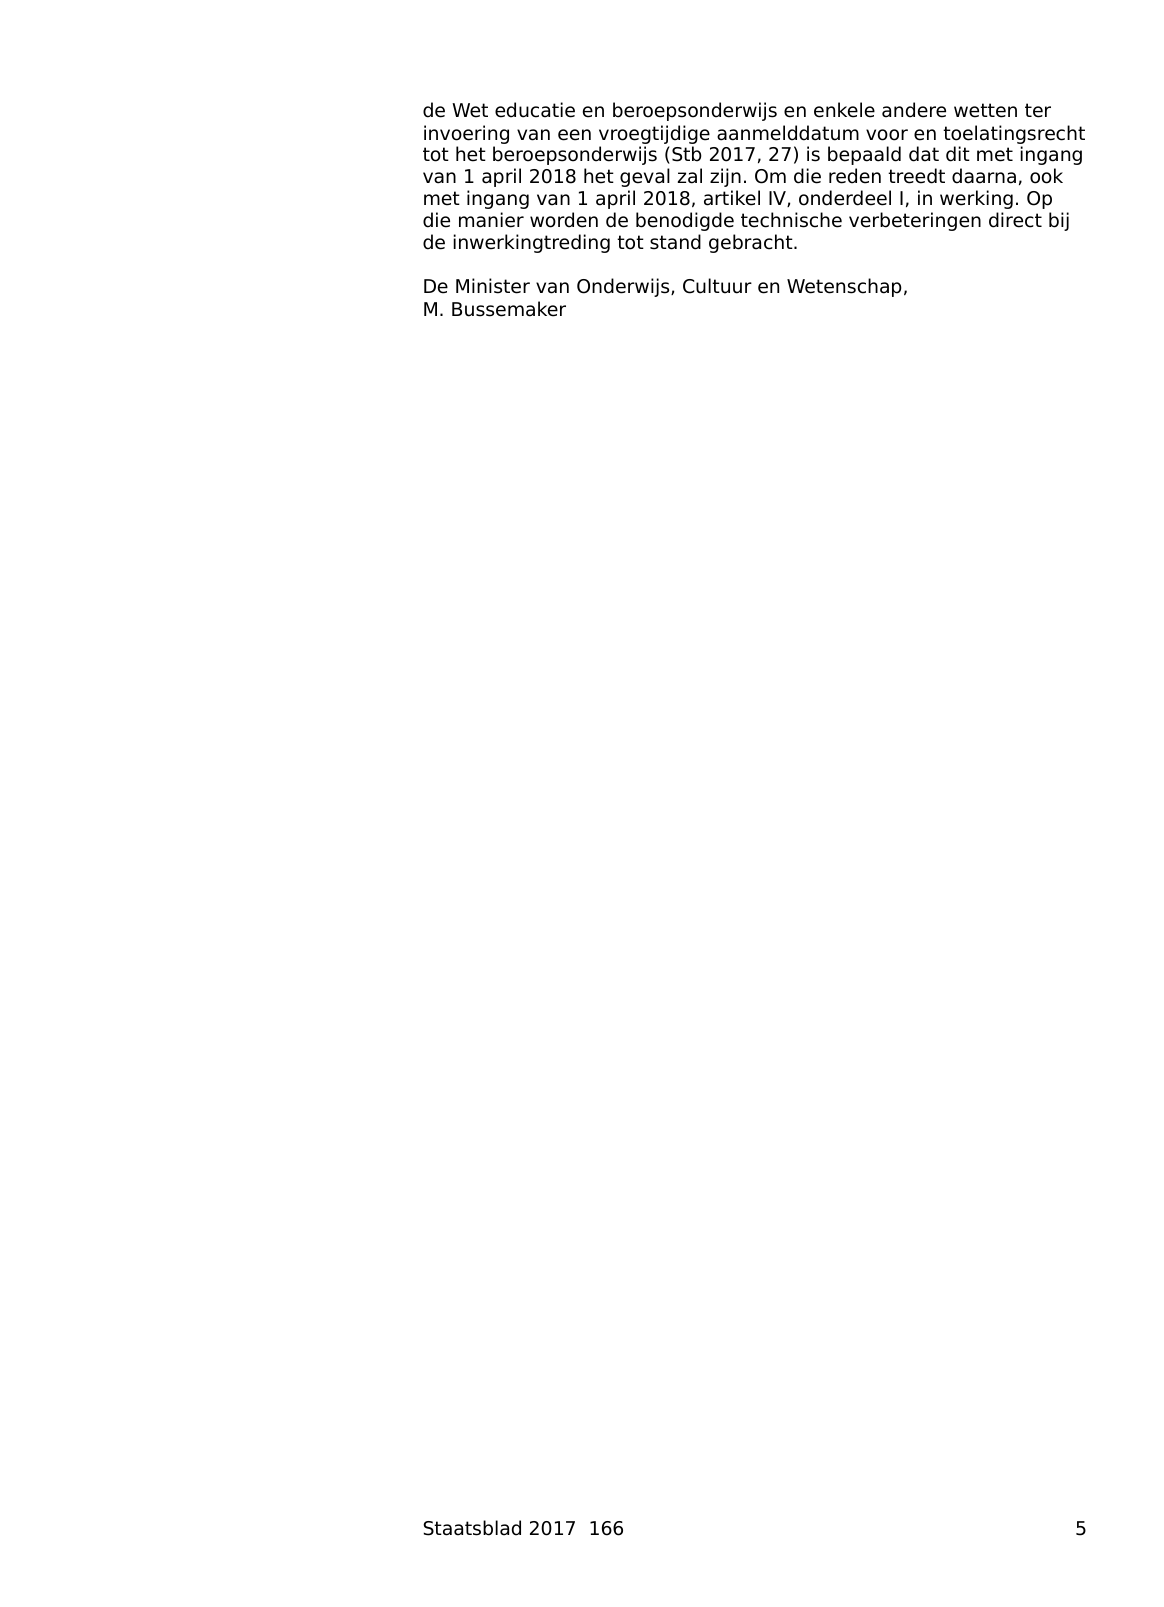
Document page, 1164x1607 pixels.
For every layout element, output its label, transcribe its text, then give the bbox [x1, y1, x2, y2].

text De Minister van Onderwijs, Cultuur en Wetenschap, M. Bussemaker [422, 276, 1087, 320]
text de Wet educatie en beroepsonderwijs en enkele andere wetten ter invoering van een vroegtijdige aanmelddatum voor en toelatingsrecht tot het beroepsonderwijs (Stb 2017, 27) is bepaald dat dit met ingang van 1 april 2018 het geval zal zijn. Om die reden treedt daarna, ook met ingang van 1 april 2018, artikel IV, onderdeel I, in werking. Op die manier worden de benodigde technische verbeteringen direct bij de inwerkingtreding tot stand gebracht. [422, 100, 1087, 254]
